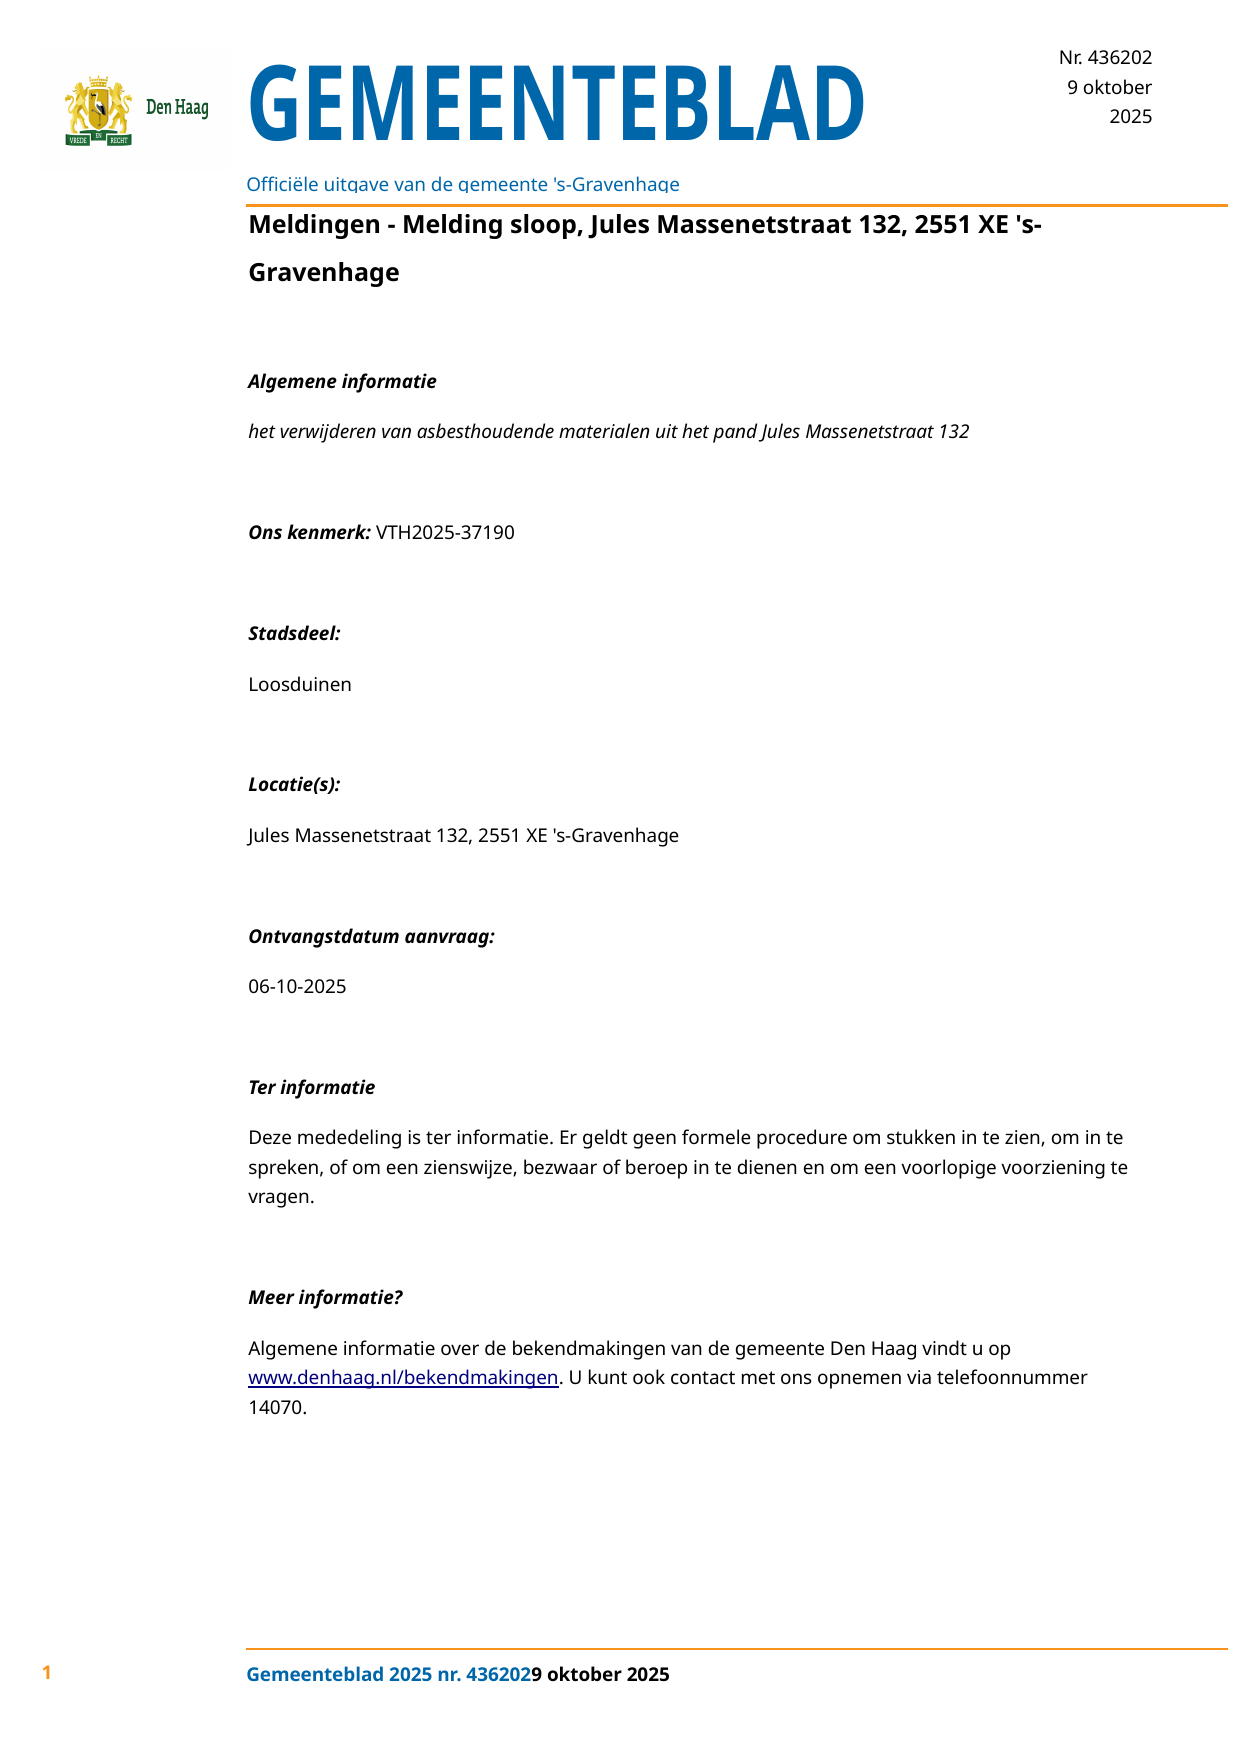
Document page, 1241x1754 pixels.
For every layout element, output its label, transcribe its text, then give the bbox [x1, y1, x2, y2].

text Ons kenmerk: VTH2025-37190 [248, 519, 1152, 545]
text het verwijderen van asbesthoudende materialen uit het pand Jules Massenetstraat 132 [248, 419, 1152, 444]
text Algemene informatie over de bekendmakingen van de gemeente Den Haag vindt u op www.denhaag.nl/bekendmakingen. U kunt ook contact met ons opnemen via telefoonnummer 14070. [248, 1335, 1152, 1420]
text Deze mededeling is ter informatie. Er geldt geen formele procedure om stukken in te zien, om in te spreken, of om een zienswijze, bezwaar of beroep in te dienen en om een voorlopige voorziening te vragen. [248, 1124, 1152, 1209]
text 06-10-2025 [248, 973, 1152, 999]
text Jules Massenetstraat 132, 2551 XE 's-Gravenhage [248, 822, 1152, 848]
text Meer informatie? [248, 1284, 1152, 1310]
text Ter informatie [248, 1074, 1152, 1100]
picture [41, 47, 231, 172]
text Locatie(s): [248, 772, 1152, 797]
text Meldingen - Melding sloop, Jules Massenetstraat 132, 2551 XE 's-Gravenhage [248, 207, 1152, 288]
text Loosduinen [248, 671, 1152, 697]
text Algemene informatie [248, 368, 1152, 394]
text Stadsdeel: [248, 620, 1152, 646]
text Ontvangstdatum aanvraag: [248, 923, 1152, 949]
